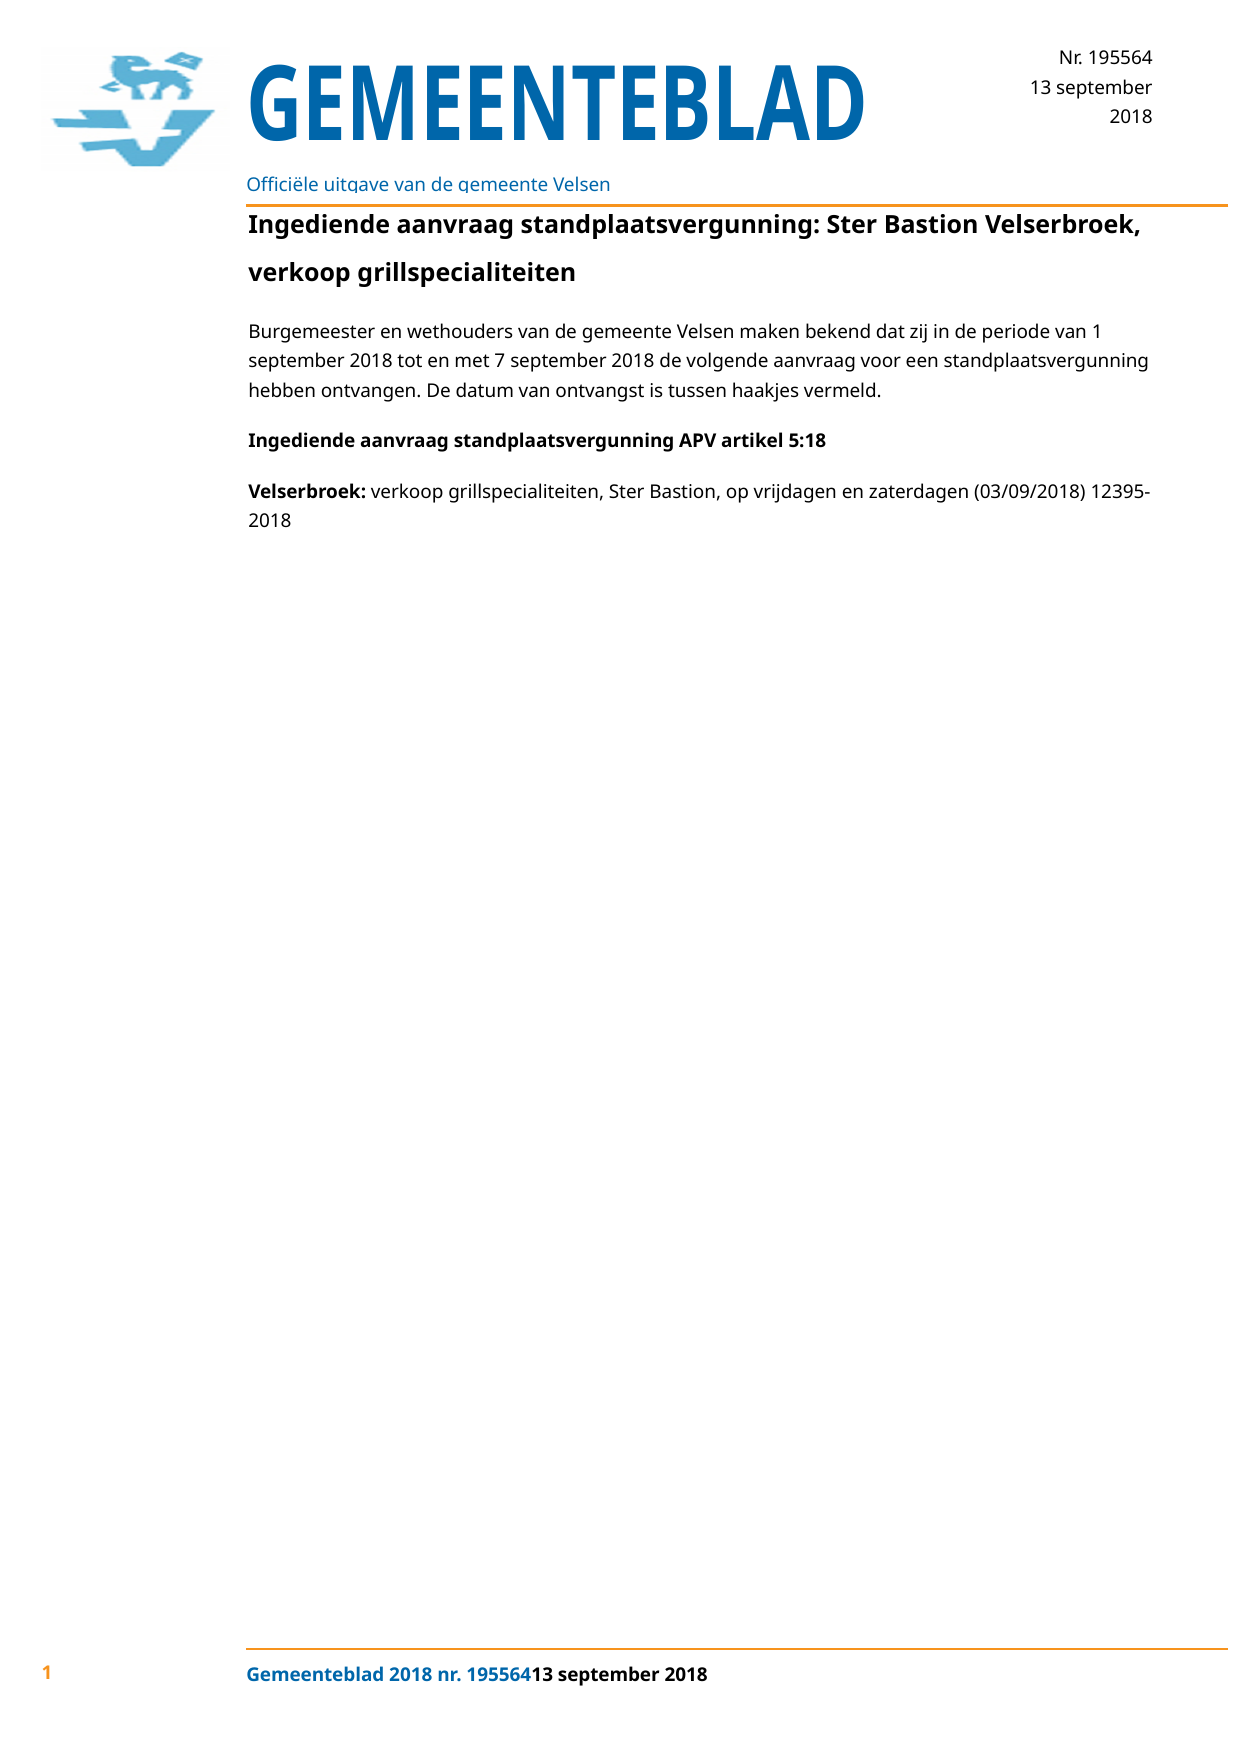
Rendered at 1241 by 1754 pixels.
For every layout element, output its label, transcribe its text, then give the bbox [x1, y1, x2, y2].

text Velserbroek: verkoop grillspecialiteiten, Ster Bastion, op vrijdagen en zaterdagen (03/09/2018) 12395-2018 [248, 478, 1152, 533]
text Ingediende aanvraag standplaatsvergunning APV artikel 5:18 [248, 427, 1152, 453]
picture [41, 47, 231, 172]
text Ingediende aanvraag standplaatsvergunning: Ster Bastion Velserbroek, verkoop grillspecialiteiten [248, 207, 1152, 288]
text Burgemeester en wethouders van de gemeente Velsen maken bekend dat zij in de periode van 1 september 2018 tot en met 7 september 2018 de volgende aanvraag voor een standplaatsvergunning hebben ontvangen. De datum van ontvangst is tussen haakjes vermeld. [248, 318, 1152, 403]
